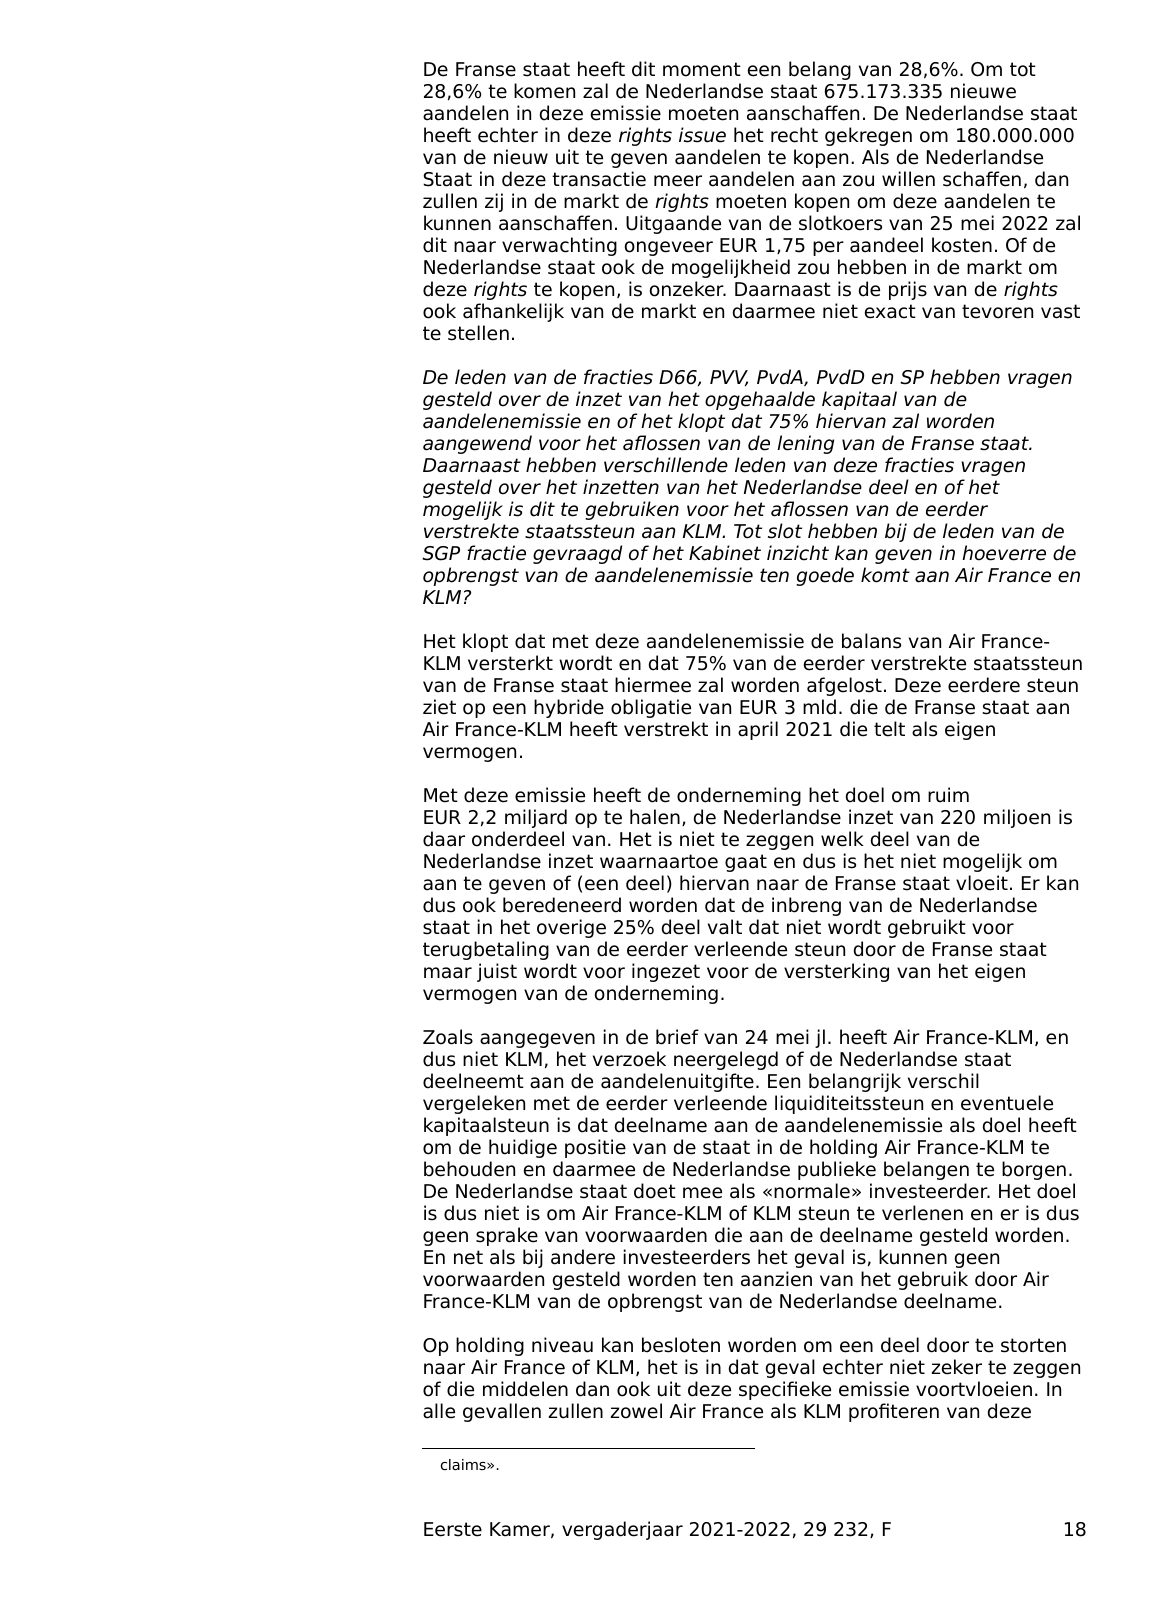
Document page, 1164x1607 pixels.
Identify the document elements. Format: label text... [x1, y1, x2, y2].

text Het klopt dat met deze aandelenemissie de balans van Air France-KLM versterkt wordt en dat 75% van de eerder verstrekte staatssteun van de Franse staat hiermee zal worden afgelost. Deze eerdere steun ziet op een hybride obligatie van EUR 3 mld. die de Franse staat aan Air France-KLM heeft verstrekt in april 2021 die telt als eigen vermogen. [422, 631, 1087, 763]
text claims». [422, 1457, 1087, 1474]
text Met deze emissie heeft de onderneming het doel om ruim EUR 2,2 miljard op te halen, de Nederlandse inzet van 220 miljoen is daar onderdeel van. Het is niet te zeggen welk deel van de Nederlandse inzet waarnaartoe gaat en dus is het niet mogelijk om aan te geven of (een deel) hiervan naar de Franse staat vloeit. Er kan dus ook beredeneerd worden dat de inbreng van de Nederlandse staat in het overige 25% deel valt dat niet wordt gebruikt voor terugbetaling van de eerder verleende steun door de Franse staat maar juist wordt voor ingezet voor de versterking van het eigen vermogen van de onderneming. [422, 785, 1087, 1005]
text De Franse staat heeft dit moment een belang van 28,6%. Om tot 28,6% te komen zal de Nederlandse staat 675.173.335 nieuwe aandelen in deze emissie moeten aanschaffen. De Nederlandse staat heeft echter in deze rights issue het recht gekregen om 180.000.000 van de nieuw uit te geven aandelen te kopen. Als de Nederlandse Staat in deze transactie meer aandelen aan zou willen schaffen, dan zullen zij in de markt de rights moeten kopen om deze aandelen te kunnen aanschaffen. Uitgaande van de slotkoers van 25 mei 2022 zal dit naar verwachting ongeveer EUR 1,75 per aandeel kosten. Of de Nederlandse staat ook de mogelijkheid zou hebben in de markt om deze rights te kopen, is onzeker. Daarnaast is de prijs van de rights ook afhankelijk van de markt en daarmee niet exact van tevoren vast te stellen. [422, 59, 1087, 345]
text Op holding niveau kan besloten worden om een deel door te storten naar Air France of KLM, het is in dat geval echter niet zeker te zeggen of die middelen dan ook uit deze specifieke emissie voortvloeien. In alle gevallen zullen zowel Air France als KLM profiteren van deze [422, 1335, 1087, 1423]
text De leden van de fracties D66, PVV, PvdA, PvdD en SP hebben vragen gesteld over de inzet van het opgehaalde kapitaal van de aandelenemissie en of het klopt dat 75% hiervan zal worden aangewend voor het aflossen van de lening van de Franse staat. Daarnaast hebben verschillende leden van deze fracties vragen gesteld over het inzetten van het Nederlandse deel en of het mogelijk is dit te gebruiken voor het aflossen van de eerder verstrekte staatssteun aan KLM. Tot slot hebben bij de leden van de SGP fractie gevraagd of het Kabinet inzicht kan geven in hoeverre de opbrengst van de aandelenemissie ten goede komt aan Air France en KLM? [422, 367, 1087, 609]
text Zoals aangegeven in de brief van 24 mei jl. heeft Air France-KLM, en dus niet KLM, het verzoek neergelegd of de Nederlandse staat deelneemt aan de aandelenuitgifte. Een belangrijk verschil vergeleken met de eerder verleende liquiditeitssteun en eventuele kapitaalsteun is dat deelname aan de aandelenemissie als doel heeft om de huidige positie van de staat in de holding Air France-KLM te behouden en daarmee de Nederlandse publieke belangen te borgen. De Nederlandse staat doet mee als «normale» investeerder. Het doel is dus niet is om Air France-KLM of KLM steun te verlenen en er is dus geen sprake van voorwaarden die aan de deelname gesteld worden. En net als bij andere investeerders het geval is, kunnen geen voorwaarden gesteld worden ten aanzien van het gebruik door Air France-KLM van de opbrengst van de Nederlandse deelname. [422, 1027, 1087, 1313]
